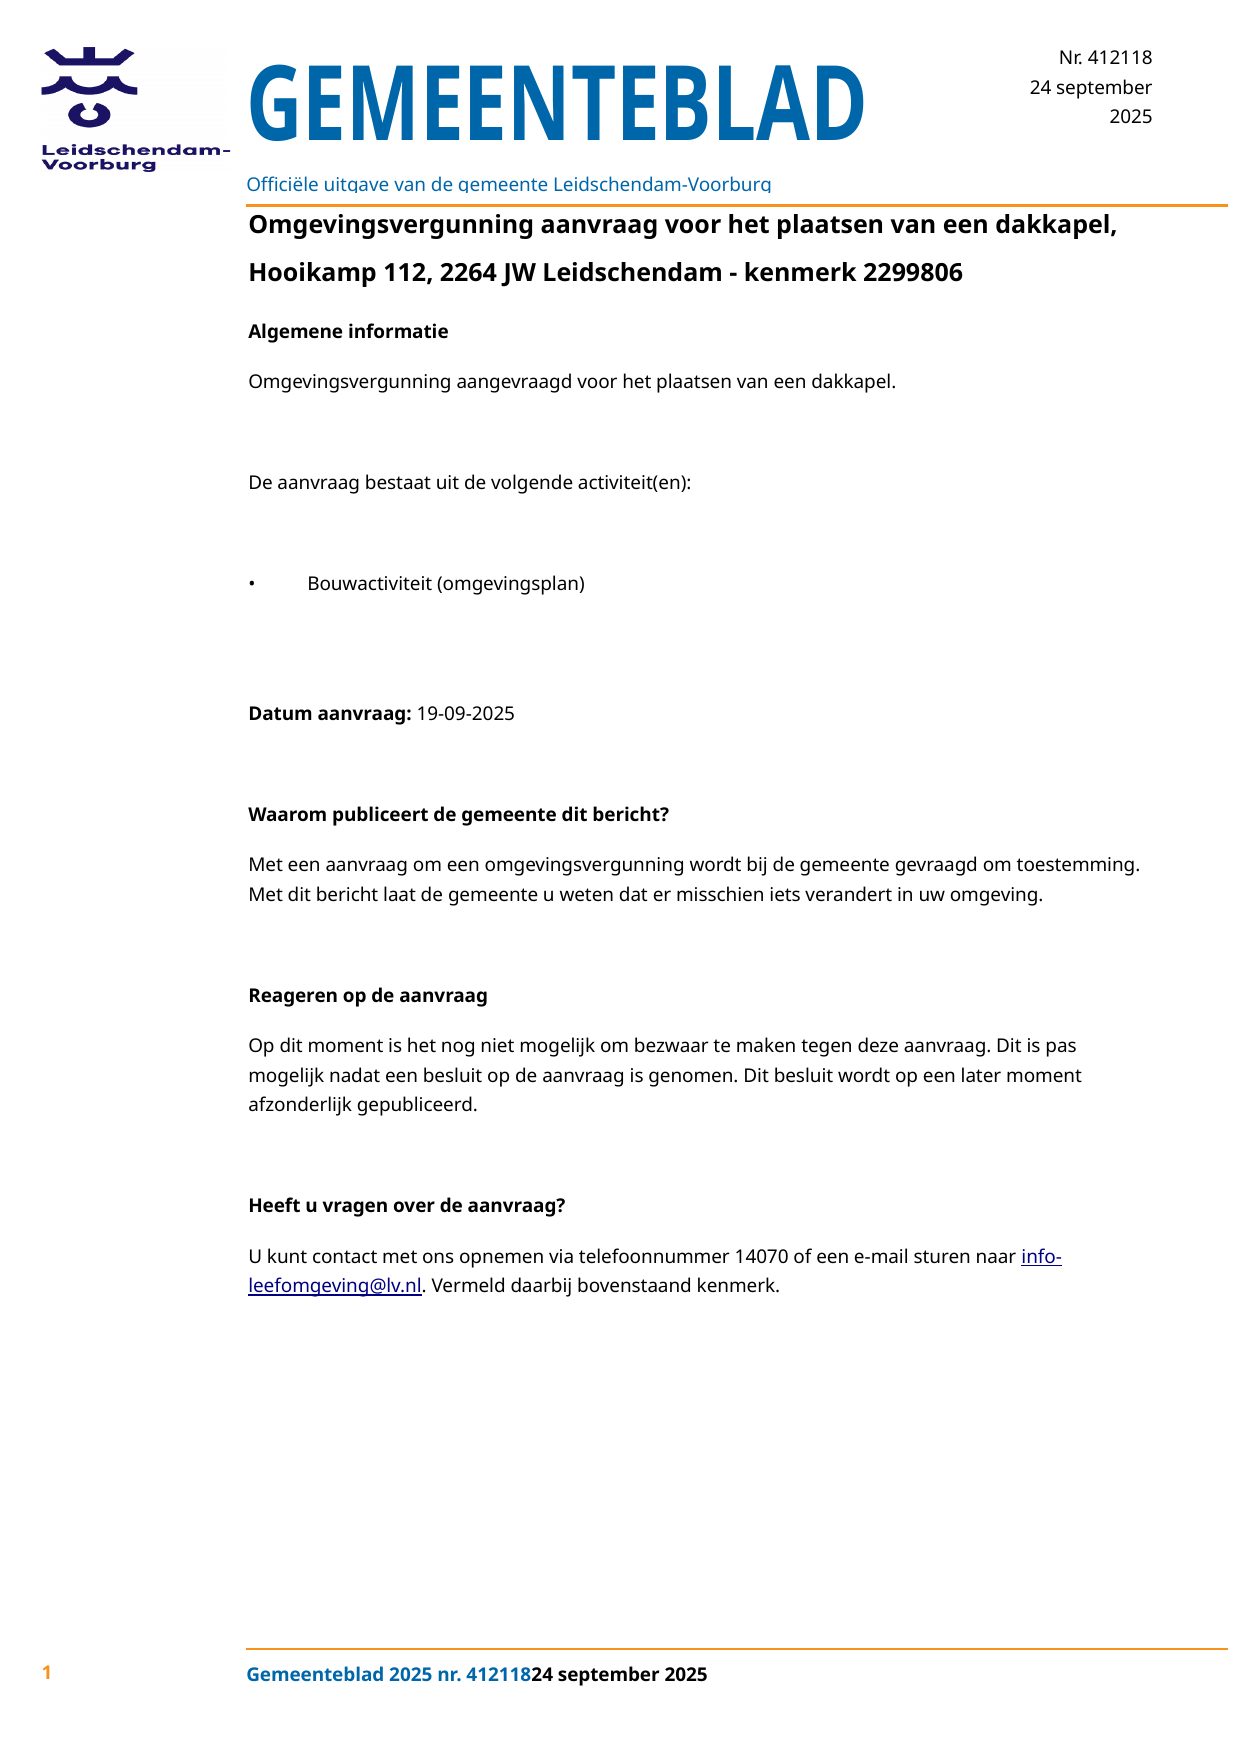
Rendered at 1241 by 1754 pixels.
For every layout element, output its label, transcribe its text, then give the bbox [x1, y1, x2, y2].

text Reageren op de aanvraag [248, 982, 1152, 1008]
text Algemene informatie [248, 318, 1152, 344]
text Heeft u vragen over de aanvraag? [248, 1192, 1152, 1218]
text Omgevingsvergunning aanvraag voor het plaatsen van een dakkapel, Hooikamp 112, 2264 JW Leidschendam - kenmerk 2299806 [248, 207, 1152, 288]
text Datum aanvraag: 19-09-2025 [248, 700, 1152, 726]
text Omgevingsvergunning aangevraagd voor het plaatsen van een dakkapel. [248, 368, 1152, 394]
text Op dit moment is het nog niet mogelijk om bezwaar te maken tegen deze aanvraag. Dit is pas mogelijk nadat een besluit op de aanvraag is genomen. Dit besluit wordt op een later moment afzonderlijk gepubliceerd. [248, 1032, 1152, 1117]
text U kunt contact met ons opnemen via telefoonnummer 14070 of een e-mail sturen naar info-leefomgeving@lv.nl. Vermeld daarbij bovenstaand kenmerk. [248, 1243, 1152, 1298]
text Met een aanvraag om een omgevingsvergunning wordt bij de gemeente gevraagd om toestemming. Met dit bericht laat de gemeente u weten dat er misschien iets verandert in uw omgeving. [248, 852, 1152, 907]
list Bouwactiviteit (omgevingsplan) [248, 570, 1152, 596]
text De aanvraag bestaat uit de volgende activiteit(en): [248, 469, 1152, 495]
text Waarom publiceert de gemeente dit bericht? [248, 801, 1152, 827]
picture [41, 47, 231, 172]
